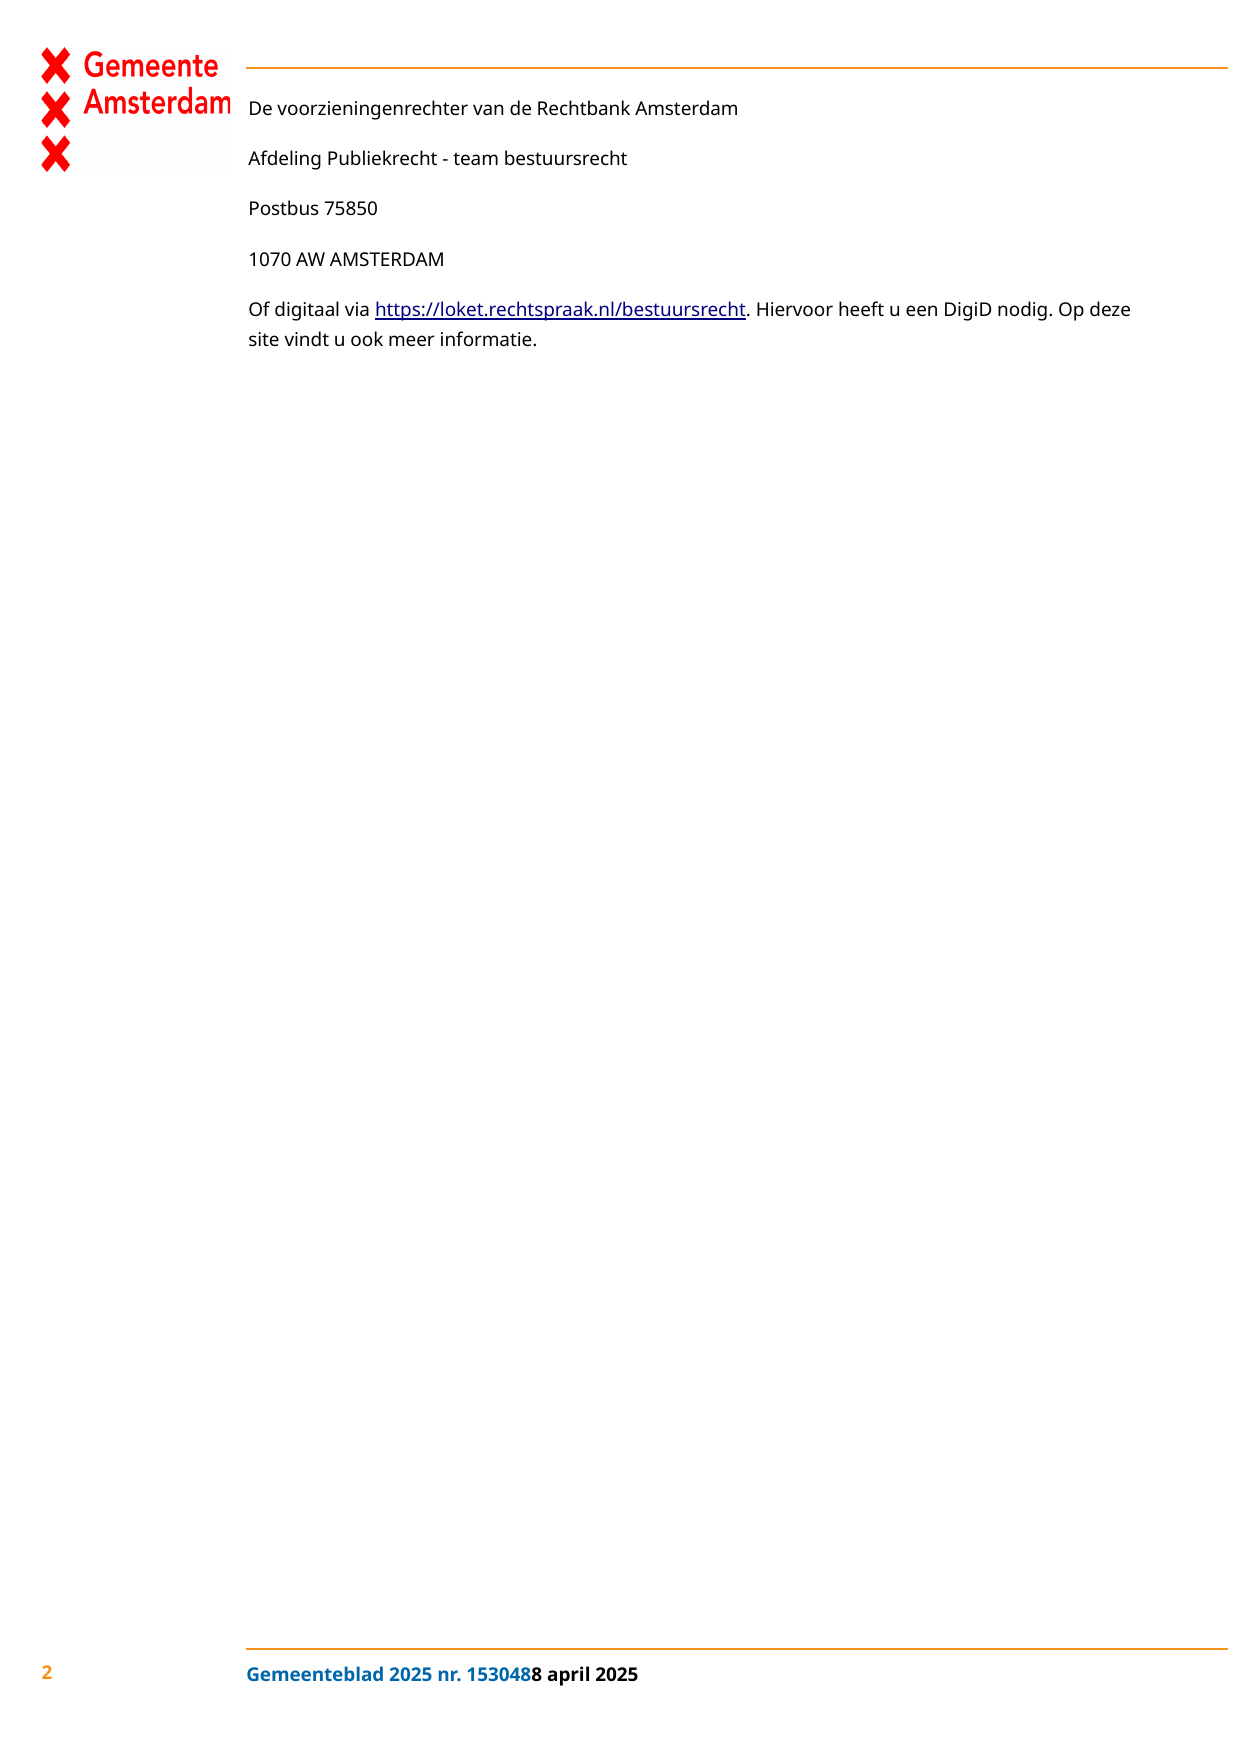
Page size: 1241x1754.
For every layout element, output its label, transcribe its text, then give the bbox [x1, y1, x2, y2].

text Postbus 75850 [248, 196, 1152, 221]
text Afdeling Publiekrecht - team bestuursrecht [248, 145, 1152, 171]
text 1070 AW AMSTERDAM [248, 246, 1152, 272]
text De voorzieningenrechter van de Rechtbank Amsterdam [248, 95, 1152, 121]
picture [41, 47, 231, 172]
text Of digitaal via https://loket.rechtspraak.nl/bestuursrecht. Hiervoor heeft u een DigiD nodig. Op deze site vindt u ook meer informatie. [248, 296, 1152, 352]
